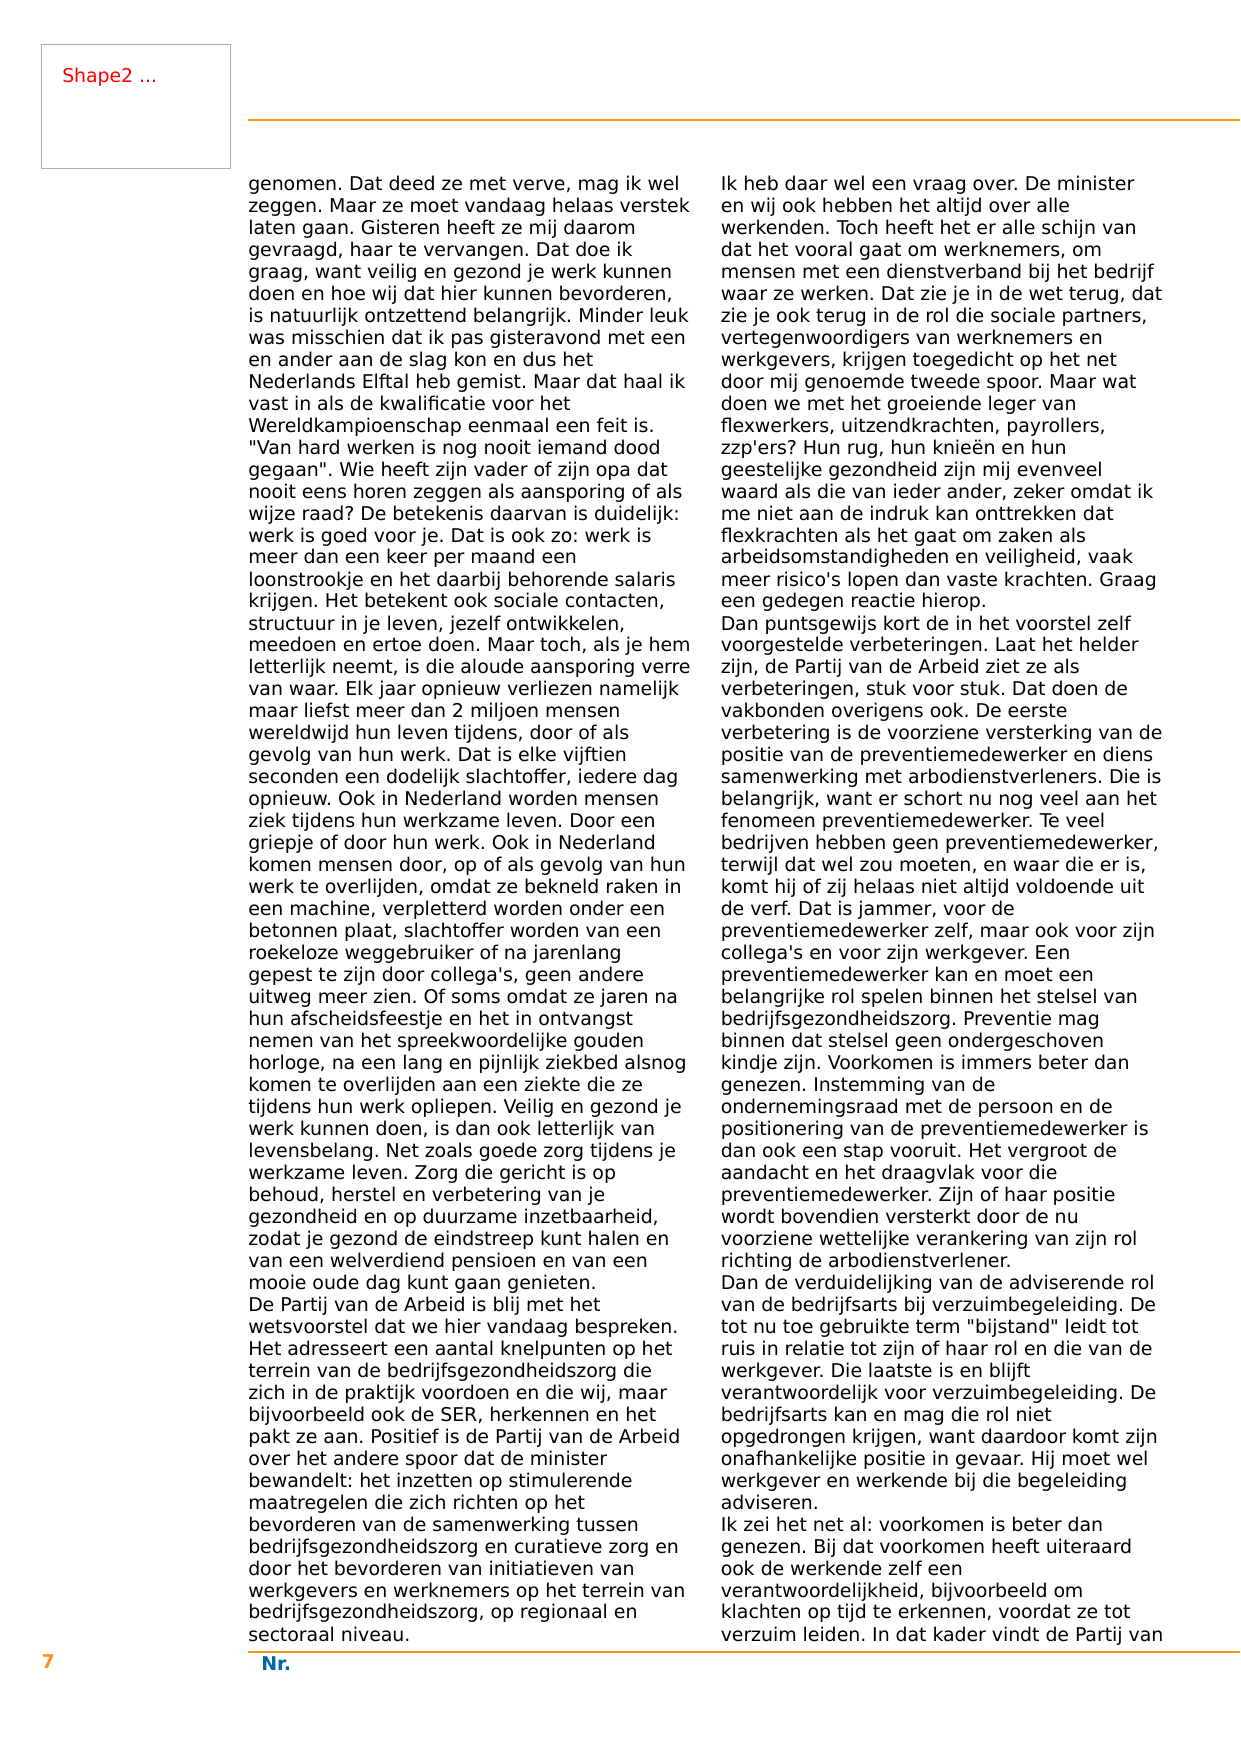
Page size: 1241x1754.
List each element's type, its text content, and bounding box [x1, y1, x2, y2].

text Dan de verduidelijking van de adviserende rol van de bedrijfsarts bij verzuimbegeleiding. De tot nu toe gebruikte term "bijstand" leidt tot ruis in relatie tot zijn of haar rol en die van de werkgever. Die laatste is en blijft verantwoordelijk voor verzuimbegeleiding. De bedrijfsarts kan en mag die rol niet opgedrongen krijgen, want daardoor komt zijn onafhankelijke positie in gevaar. Hij moet wel werkgever en werkende bij die begeleiding adviseren. [721, 1272, 1163, 1513]
text Ik zei het net al: voorkomen is beter dan genezen. Bij dat voorkomen heeft uiteraard ook de werkende zelf een verantwoordelijkheid, bijvoorbeeld om klachten op tijd te erkennen, voordat ze tot verzuim leiden. In dat kader vindt de Partij van [721, 1513, 1163, 1645]
text De Partij van de Arbeid is blij met het wetsvoorstel dat we hier vandaag bespreken. Het adresseert een aantal knelpunten op het terrein van de bedrijfsgezondheidszorg die zich in de praktijk voordoen en die wij, maar bijvoorbeeld ook de SER, herkennen en het pakt ze aan. Positief is de Partij van de Arbeid over het andere spoor dat de minister bewandelt: het inzetten op stimulerende maatregelen die zich richten op het bevorderen van de samenwerking tussen bedrijfsgezondheidszorg en curatieve zorg en door het bevorderen van initiatieven van werkgevers en werknemers op het terrein van bedrijfsgezondheidszorg, op regionaal en sectoraal niveau. [248, 1294, 691, 1645]
text Ik heb daar wel een vraag over. De minister en wij ook hebben het altijd over alle werkenden. Toch heeft het er alle schijn van dat het vooral gaat om werknemers, om mensen met een dienstverband bij het bedrijf waar ze werken. Dat zie je in de wet terug, dat zie je ook terug in de rol die sociale partners, vertegenwoordigers van werknemers en werkgevers, krijgen toegedicht op het net door mij genoemde tweede spoor. Maar wat doen we met het groeiende leger van flexwerkers, uitzendkrachten, payrollers, zzp'ers? Hun rug, hun knieën en hun geestelijke gezondheid zijn mij evenveel waard als die van ieder ander, zeker omdat ik me niet aan de indruk kan onttrekken dat flexkrachten als het gaat om zaken als arbeidsomstandigheden en veiligheid, vaak meer risico's lopen dan vaste krachten. Graag een gedegen reactie hierop. [721, 173, 1163, 612]
text Dan puntsgewijs kort de in het voorstel zelf voorgestelde verbeteringen. Laat het helder zijn, de Partij van de Arbeid ziet ze als verbeteringen, stuk voor stuk. Dat doen de vakbonden overigens ook. De eerste verbetering is de voorziene versterking van de positie van de preventiemedewerker en diens samenwerking met arbodienstverleners. Die is belangrijk, want er schort nu nog veel aan het fenomeen preventiemedewerker. Te veel bedrijven hebben geen preventiemedewerker, terwijl dat wel zou moeten, en waar die er is, komt hij of zij helaas niet altijd voldoende uit de verf. Dat is jammer, voor de preventiemedewerker zelf, maar ook voor zijn collega's en voor zijn werkgever. Een preventiemedewerker kan en moet een belangrijke rol spelen binnen het stelsel van bedrijfsgezondheidszorg. Preventie mag binnen dat stelsel geen ondergeschoven kindje zijn. Voorkomen is immers beter dan genezen. Instemming van de ondernemingsraad met de persoon en de positionering van de preventiemedewerker is dan ook een stap vooruit. Het vergroot de aandacht en het draagvlak voor die preventiemedewerker. Zijn of haar positie wordt bovendien versterkt door de nu voorziene wettelijke verankering van zijn rol richting de arbodienstverlener. [721, 612, 1163, 1272]
text genomen. Dat deed ze met verve, mag ik wel zeggen. Maar ze moet vandaag helaas verstek laten gaan. Gisteren heeft ze mij daarom gevraagd, haar te vervangen. Dat doe ik graag, want veilig en gezond je werk kunnen doen en hoe wij dat hier kunnen bevorderen, is natuurlijk ontzettend belangrijk. Minder leuk was misschien dat ik pas gisteravond met een en ander aan de slag kon en dus het Nederlands Elftal heb gemist. Maar dat haal ik vast in als de kwalificatie voor het Wereldkampioenschap eenmaal een feit is. [248, 173, 691, 437]
text "Van hard werken is nog nooit iemand dood gegaan". Wie heeft zijn vader of zijn opa dat nooit eens horen zeggen als aansporing of als wijze raad? De betekenis daarvan is duidelijk: werk is goed voor je. Dat is ook zo: werk is meer dan een keer per maand een loonstrookje en het daarbij behorende salaris krijgen. Het betekent ook sociale contacten, structuur in je leven, jezelf ontwikkelen, meedoen en ertoe doen. Maar toch, als je hem letterlijk neemt, is die aloude aansporing verre van waar. Elk jaar opnieuw verliezen namelijk maar liefst meer dan 2 miljoen mensen wereldwijd hun leven tijdens, door of als gevolg van hun werk. Dat is elke vijftien seconden een dodelijk slachtoffer, iedere dag opnieuw. Ook in Nederland worden mensen ziek tijdens hun werkzame leven. Door een griepje of door hun werk. Ook in Nederland komen mensen door, op of als gevolg van hun werk te overlijden, omdat ze bekneld raken in een machine, verpletterd worden onder een betonnen plaat, slachtoffer worden van een roekeloze weggebruiker of na jarenlang gepest te zijn door collega's, geen andere uitweg meer zien. Of soms omdat ze jaren na hun afscheidsfeestje en het in ontvangst nemen van het spreekwoordelijke gouden horloge, na een lang en pijnlijk ziekbed alsnog komen te overlijden aan een ziekte die ze tijdens hun werk opliepen. Veilig en gezond je werk kunnen doen, is dan ook letterlijk van levensbelang. Net zoals goede zorg tijdens je werkzame leven. Zorg die gericht is op behoud, herstel en verbetering van je gezondheid en op duurzame inzetbaarheid, zodat je gezond de eindstreep kunt halen en van een welverdiend pensioen en van een mooie oude dag kunt gaan genieten. [248, 437, 691, 1294]
